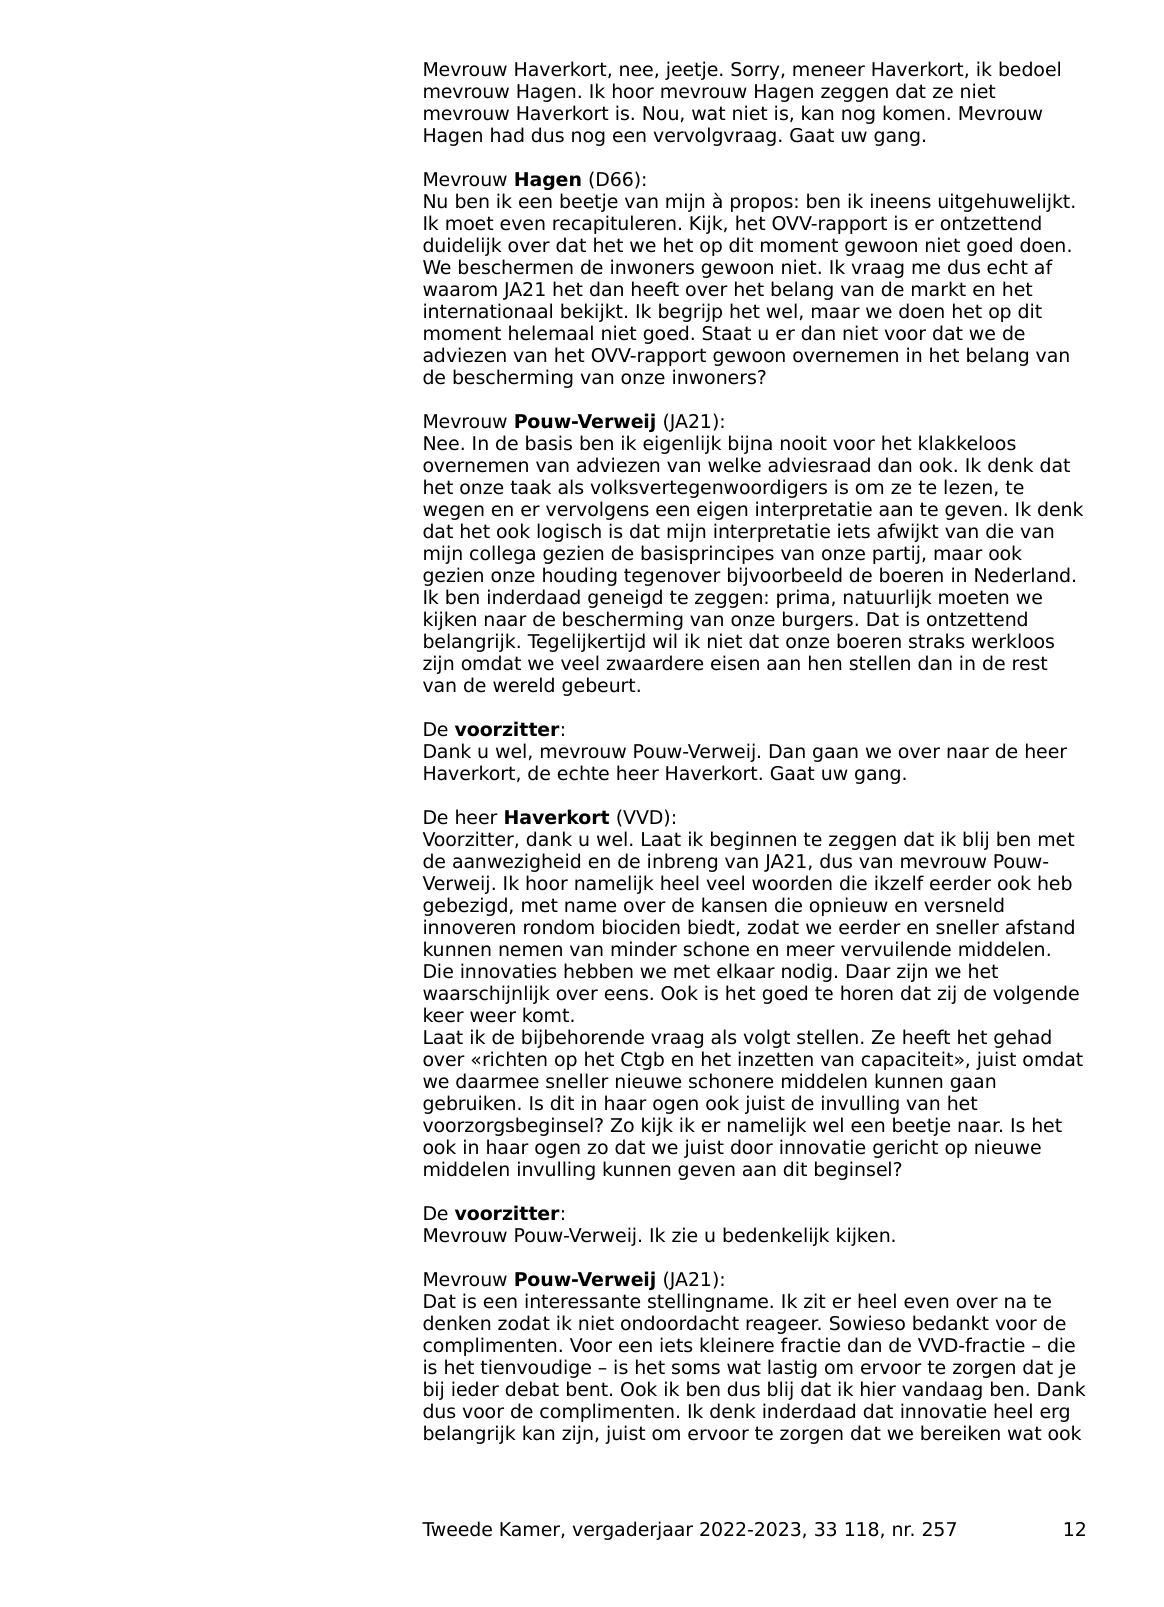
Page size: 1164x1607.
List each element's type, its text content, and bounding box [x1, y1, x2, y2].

text Mevrouw Hagen (D66): [422, 169, 1087, 191]
text Laat ik de bijbehorende vraag als volgt stellen. Ze heeft het gehad over «richten op het Ctgb en het inzetten van capaciteit», juist omdat we daarmee sneller nieuwe schonere middelen kunnen gaan gebruiken. Is dit in haar ogen ook juist de invulling van het voorzorgsbeginsel? Zo kijk ik er namelijk wel een beetje naar. Is het ook in haar ogen zo dat we juist door innovatie gericht op nieuwe middelen invulling kunnen geven aan dit beginsel? [422, 1027, 1087, 1181]
text De heer Haverkort (VVD): [422, 807, 1087, 829]
text Voorzitter, dank u wel. Laat ik beginnen te zeggen dat ik blij ben met de aanwezigheid en de inbreng van JA21, dus van mevrouw Pouw-Verweij. Ik hoor namelijk heel veel woorden die ikzelf eerder ook heb gebezigd, met name over de kansen die opnieuw en versneld innoveren rondom biociden biedt, zodat we eerder en sneller afstand kunnen nemen van minder schone en meer vervuilende middelen. Die innovaties hebben we met elkaar nodig. Daar zijn we het waarschijnlijk over eens. Ook is het goed te horen dat zij de volgende keer weer komt. [422, 829, 1087, 1027]
text Mevrouw Haverkort, nee, jeetje. Sorry, meneer Haverkort, ik bedoel mevrouw Hagen. Ik hoor mevrouw Hagen zeggen dat ze niet mevrouw Haverkort is. Nou, wat niet is, kan nog komen. Mevrouw Hagen had dus nog een vervolgvraag. Gaat uw gang. [422, 59, 1087, 147]
text Ik moet even recapituleren. Kijk, het OVV-rapport is er ontzettend duidelijk over dat het we het op dit moment gewoon niet goed doen. We beschermen de inwoners gewoon niet. Ik vraag me dus echt af waarom JA21 het dan heeft over het belang van de markt en het internationaal bekijkt. Ik begrijp het wel, maar we doen het op dit moment helemaal niet goed. Staat u er dan niet voor dat we de adviezen van het OVV-rapport gewoon overnemen in het belang van de bescherming van onze inwoners? [422, 213, 1087, 389]
text Dank u wel, mevrouw Pouw-Verweij. Dan gaan we over naar de heer Haverkort, de echte heer Haverkort. Gaat uw gang. [422, 741, 1087, 785]
text De voorzitter: [422, 1203, 1087, 1225]
text Nu ben ik een beetje van mijn à propos: ben ik ineens uitgehuwelijkt. [422, 191, 1087, 213]
text Mevrouw Pouw-Verweij (JA21): [422, 1269, 1087, 1291]
text Nee. In de basis ben ik eigenlijk bijna nooit voor het klakkeloos overnemen van adviezen van welke adviesraad dan ook. Ik denk dat het onze taak als volksvertegenwoordigers is om ze te lezen, te wegen en er vervolgens een eigen interpretatie aan te geven. Ik denk dat het ook logisch is dat mijn interpretatie iets afwijkt van die van mijn collega gezien de basisprincipes van onze partij, maar ook gezien onze houding tegenover bijvoorbeeld de boeren in Nederland. Ik ben inderdaad geneigd te zeggen: prima, natuurlijk moeten we kijken naar de bescherming van onze burgers. Dat is ontzettend belangrijk. Tegelijkertijd wil ik niet dat onze boeren straks werkloos zijn omdat we veel zwaardere eisen aan hen stellen dan in de rest van de wereld gebeurt. [422, 433, 1087, 697]
text Mevrouw Pouw-Verweij (JA21): [422, 411, 1087, 433]
text Mevrouw Pouw-Verweij. Ik zie u bedenkelijk kijken. [422, 1225, 1087, 1247]
text De voorzitter: [422, 719, 1087, 741]
text Dat is een interessante stellingname. Ik zit er heel even over na te denken zodat ik niet ondoordacht reageer. Sowieso bedankt voor de complimenten. Voor een iets kleinere fractie dan de VVD-fractie – die is het tienvoudige – is het soms wat lastig om ervoor te zorgen dat je bij ieder debat bent. Ook ik ben dus blij dat ik hier vandaag ben. Dank dus voor de complimenten. Ik denk inderdaad dat innovatie heel erg belangrijk kan zijn, juist om ervoor te zorgen dat we bereiken wat ook [422, 1291, 1087, 1445]
